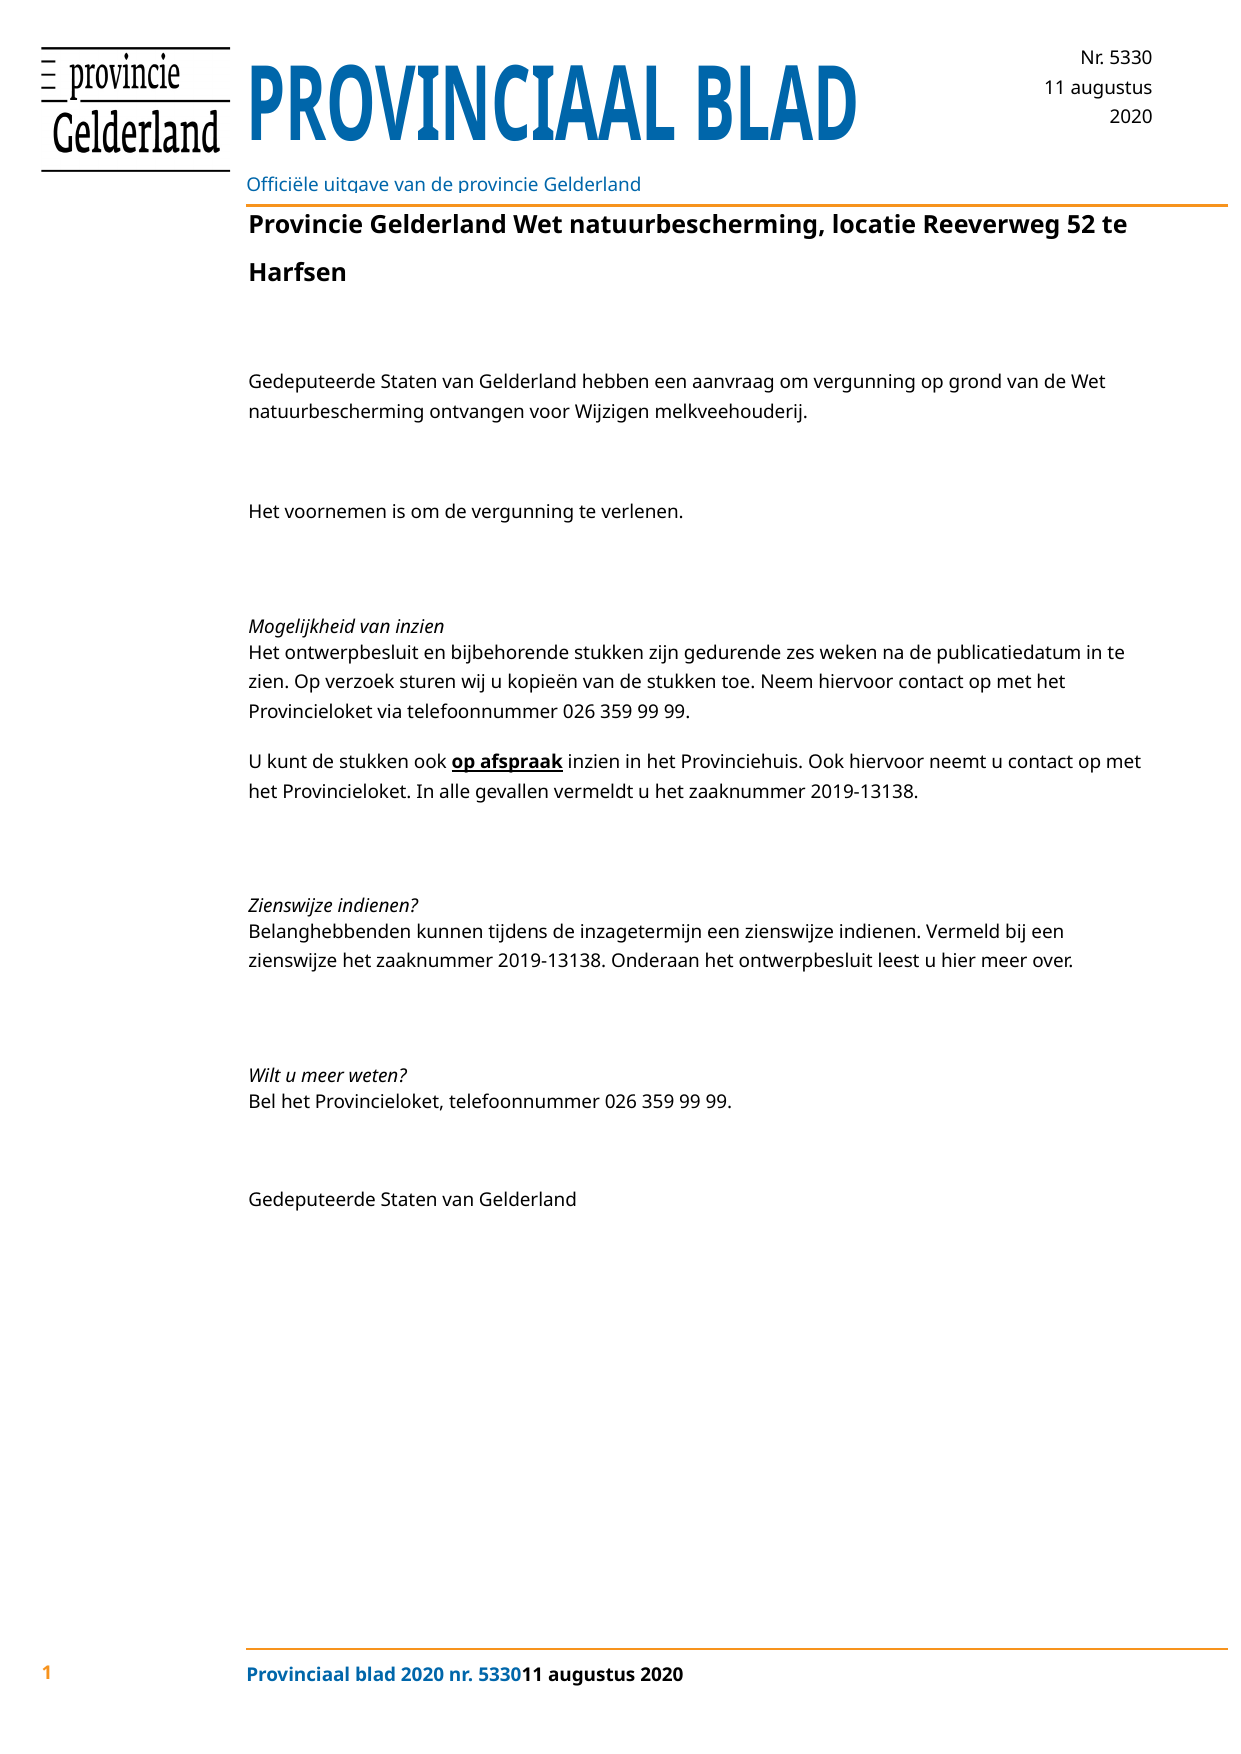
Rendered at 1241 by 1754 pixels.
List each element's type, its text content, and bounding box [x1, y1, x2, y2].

text Gedeputeerde Staten van Gelderland [248, 1186, 1152, 1212]
text Zienswijze indienen? [248, 892, 1152, 918]
picture [41, 47, 231, 172]
text Mogelijkheid van inzien [248, 613, 1152, 639]
text Het ontwerpbesluit en bijbehorende stukken zijn gedurende zes weken na de publicatiedatum in te zien. Op verzoek sturen wij u kopieën van de stukken toe. Neem hiervoor contact op met het Provincieloket via telefoonnummer 026 359 99 99. [248, 639, 1152, 724]
text Wilt u meer weten? [248, 1062, 1152, 1088]
text U kunt de stukken ook op afspraak inzien in het Provinciehuis. Ook hiervoor neemt u contact op met het Provincieloket. In alle gevallen vermeldt u het zaaknummer 2019-13138. [248, 748, 1152, 804]
text Gedeputeerde Staten van Gelderland hebben een aanvraag om vergunning op grond van de Wet natuurbescherming ontvangen voor Wijzigen melkveehouderij. [248, 368, 1152, 424]
text Bel het Provincieloket, telefoonnummer 026 359 99 99. [248, 1088, 1152, 1113]
text Belanghebbenden kunnen tijdens de inzagetermijn een zienswijze indienen. Vermeld bij een zienswijze het zaaknummer 2019-13138. Onderaan het ontwerpbesluit leest u hier meer over. [248, 918, 1152, 973]
text Het voornemen is om de vergunning te verlenen. [248, 499, 1152, 524]
text Provincie Gelderland Wet natuurbescherming, locatie Reeverweg 52 te Harfsen [248, 207, 1152, 288]
